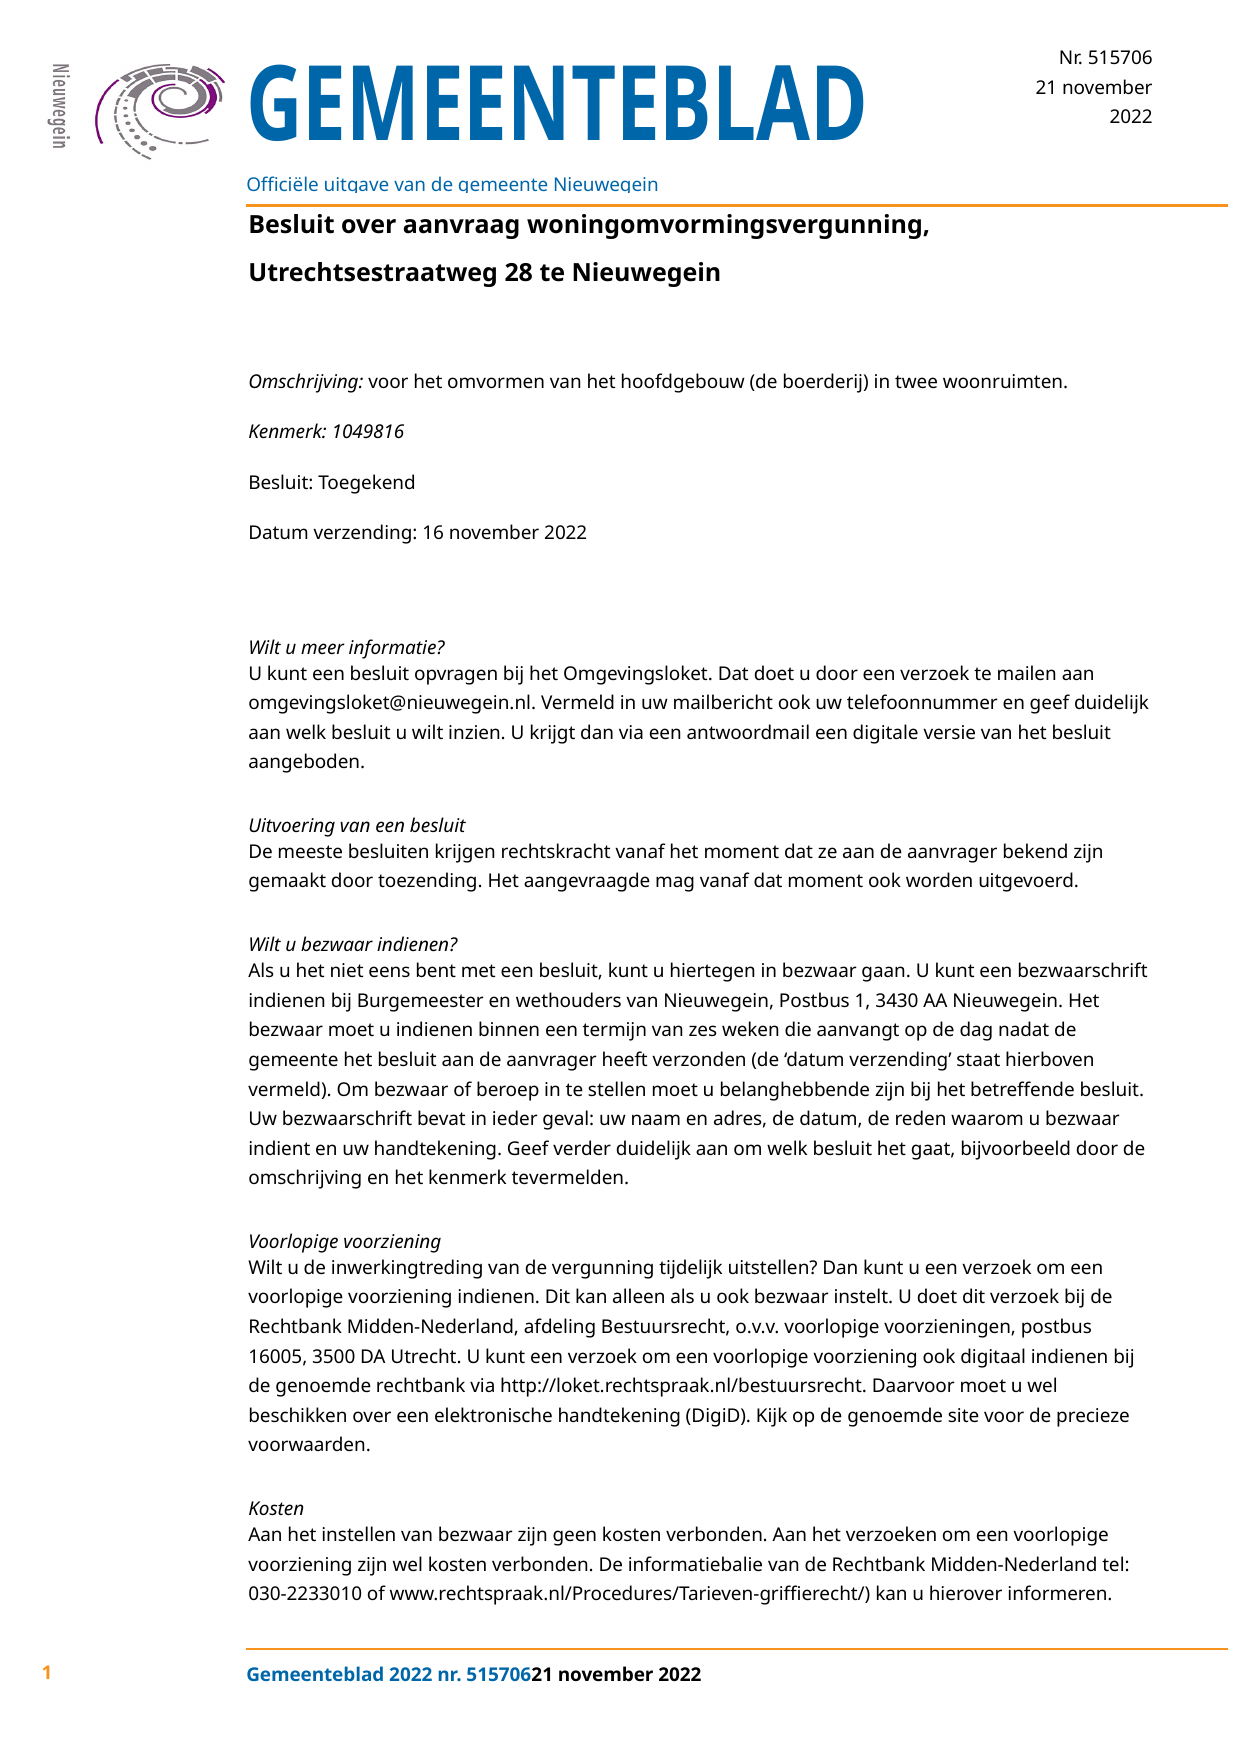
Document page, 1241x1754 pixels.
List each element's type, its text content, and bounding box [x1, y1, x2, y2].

text Kosten [248, 1496, 1152, 1521]
text Omschrijving: voor het omvormen van het hoofdgebouw (de boerderij) in twee woonruimten. [248, 368, 1152, 394]
text Wilt u bezwaar indienen? [248, 932, 1152, 957]
text Als u het niet eens bent met een besluit, kunt u hiertegen in bezwaar gaan. U kunt een bezwaarschrift indienen bij Burgemeester en wethouders van Nieuwegein, Postbus 1, 3430 AA Nieuwegein. Het bezwaar moet u indienen binnen een termijn van zes weken die aanvangt op de dag nadat de gemeente het besluit aan de aanvrager heeft verzonden (de ‘datum verzending’ staat hierboven vermeld). Om bezwaar of beroep in te stellen moet u belanghebbende zijn bij het betreffende besluit. Uw bezwaarschrift bevat in ieder geval: uw naam en adres, de datum, de reden waarom u bezwaar indient en uw handtekening. Geef verder duidelijk aan om welk besluit het gaat, bijvoorbeeld door de omschrijving en het kenmerk tevermelden. [248, 957, 1152, 1190]
text De meeste besluiten krijgen rechtskracht vanaf het moment dat ze aan de aanvrager bekend zijn gemaakt door toezending. Het aangevraagde mag vanaf dat moment ook worden uitgevoerd. [248, 838, 1152, 893]
text Voorlopige voorziening [248, 1228, 1152, 1254]
text Kenmerk: 1049816 [248, 419, 1152, 444]
text U kunt een besluit opvragen bij het Omgevingsloket. Dat doet u door een verzoek te mailen aan omgevingsloket@nieuwegein.nl. Vermeld in uw mailbericht ook uw telefoonnummer en geef duidelijk aan welk besluit u wilt inzien. U krijgt dan via een antwoordmail een digitale versie van het besluit aangeboden. [248, 660, 1152, 774]
text Wilt u meer informatie? [248, 634, 1152, 660]
picture [41, 47, 231, 172]
text Besluit: Toegekend [248, 469, 1152, 495]
text Aan het instellen van bezwaar zijn geen kosten verbonden. Aan het verzoeken om een voorlopige voorziening zijn wel kosten verbonden. De informatiebalie van de Rechtbank Midden-Nederland tel: 030-2233010 of www.rechtspraak.nl/Procedures/Tarieven-griffierecht/) kan u hierover informeren. [248, 1521, 1152, 1606]
text Besluit over aanvraag woningomvormingsvergunning, Utrechtsestraatweg 28 te Nieuwegein [248, 207, 1152, 288]
text Wilt u de inwerkingtreding van de vergunning tijdelijk uitstellen? Dan kunt u een verzoek om een voorlopige voorziening indienen. Dit kan alleen als u ook bezwaar instelt. U doet dit verzoek bij de Rechtbank Midden-Nederland, afdeling Bestuursrecht, o.v.v. voorlopige voorzieningen, postbus 16005, 3500 DA Utrecht. U kunt een verzoek om een voorlopige voorziening ook digitaal indienen bij de genoemde rechtbank via http://loket.rechtspraak.nl/bestuursrecht. Daarvoor moet u wel beschikken over een elektronische handtekening (DigiD). Kijk op de genoemde site voor de precieze voorwaarden. [248, 1254, 1152, 1457]
text Uitvoering van een besluit [248, 812, 1152, 838]
text Datum verzending: 16 november 2022 [248, 519, 1152, 545]
